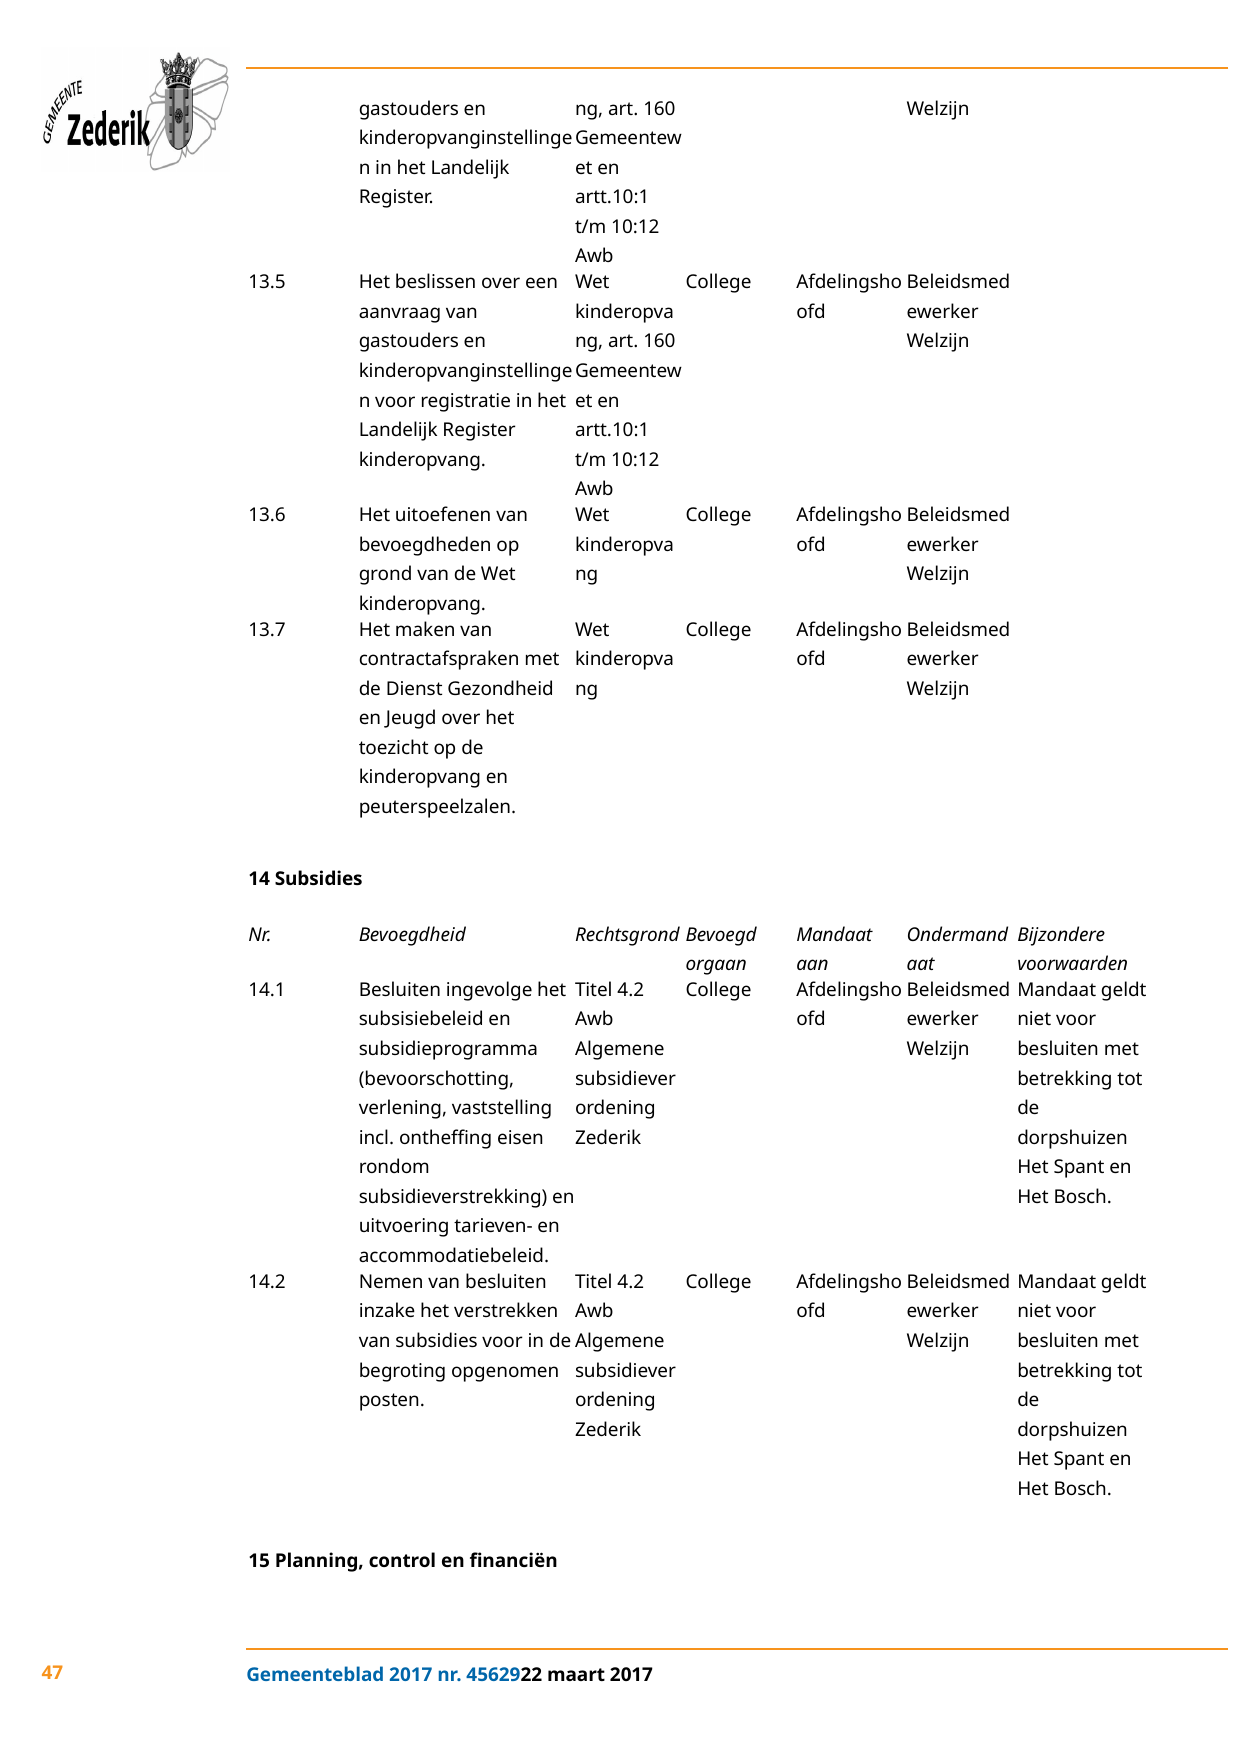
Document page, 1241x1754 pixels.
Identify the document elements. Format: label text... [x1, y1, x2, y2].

table_cell Beleidsmedewerker Welzijn [906, 976, 1017, 1268]
table_cell Het beslissen over een aanvraag van gastouders en kinderopvanginstellingen voor registratie in het Landelijk Register kinderopvang. [359, 269, 575, 501]
table_cell [248, 95, 358, 268]
table_cell Afdelingshoofd [796, 976, 906, 1268]
table_header Rechtsgrond [575, 921, 685, 976]
table_cell 14.1 [248, 976, 358, 1268]
table_cell Afdelingshoofd [796, 501, 906, 616]
table_cell 13.7 [248, 616, 358, 819]
table_cell ng, art. 160 Gemeentewet en artt.10:1 t/m 10:12 Awb [575, 95, 685, 268]
table_cell College [685, 269, 796, 501]
table_cell [796, 95, 906, 268]
table_cell [1017, 616, 1152, 819]
table_cell 14.2 [248, 1268, 358, 1501]
table_cell gastouders en kinderopvanginstellingen in het Landelijk Register. [359, 95, 575, 268]
table_cell Mandaat geldt niet voor besluiten met betrekking tot de dorpshuizen Het Spant en Het Bosch. [1017, 976, 1152, 1268]
table_cell Beleidsmedewerker Welzijn [906, 501, 1017, 616]
table_cell Beleidsmedewerker Welzijn [906, 1268, 1017, 1501]
table_cell 13.5 [248, 269, 358, 501]
table_cell Besluiten ingevolge het subsisiebeleid en subsidieprogramma (bevoorschotting, verlening, vaststelling incl. ontheffing eisen rondom subsidieverstrekking) en uitvoering tarieven- en accommodatiebeleid. [359, 976, 575, 1268]
table_header Mandaat aan [796, 921, 906, 976]
table_cell Welzijn [906, 95, 1017, 268]
table_header Nr. [248, 921, 358, 976]
table_cell Het maken van contractafspraken met de Dienst Gezondheid en Jeugd over het toezicht op de kinderopvang en peuterspeelzalen. [359, 616, 575, 819]
picture [41, 47, 231, 172]
table_header Ondermandaat [906, 921, 1017, 976]
text 15 Planning, control en financiën [248, 1547, 1152, 1573]
table_header Bevoegd orgaan [685, 921, 796, 976]
table_header Bevoegdheid [359, 921, 575, 976]
table_cell Afdelingshoofd [796, 1268, 906, 1501]
table_cell College [685, 976, 796, 1268]
table_cell Wet kinderopvang, art. 160 Gemeentewet en artt.10:1 t/m 10:12 Awb [575, 269, 685, 501]
table_cell College [685, 616, 796, 819]
text 14 Subsidies [248, 865, 1152, 891]
table_cell College [685, 1268, 796, 1501]
table_cell Wet kinderopvang [575, 501, 685, 616]
table_header Bijzondere voorwaarden [1017, 921, 1152, 976]
table_cell Titel 4.2 Awb Algemene subsidieverordening Zederik [575, 1268, 685, 1501]
table_cell 13.6 [248, 501, 358, 616]
table_cell [685, 95, 796, 268]
table_cell Mandaat geldt niet voor besluiten met betrekking tot de dorpshuizen Het Spant en Het Bosch. [1017, 1268, 1152, 1501]
table_cell College [685, 501, 796, 616]
table_cell [1017, 501, 1152, 616]
table_cell Titel 4.2 Awb Algemene subsidieverordening Zederik [575, 976, 685, 1268]
table_cell Afdelingshoofd [796, 616, 906, 819]
table_cell [1017, 95, 1152, 268]
table_cell Beleidsmedewerker Welzijn [906, 269, 1017, 501]
table_cell Afdelingshoofd [796, 269, 906, 501]
table_cell Nemen van besluiten inzake het verstrekken van subsidies voor in de begroting opgenomen posten. [359, 1268, 575, 1501]
table_cell Het uitoefenen van bevoegdheden op grond van de Wet kinderopvang. [359, 501, 575, 616]
table_cell Beleidsmedewerker Welzijn [906, 616, 1017, 819]
table_cell [1017, 269, 1152, 501]
table_cell Wet kinderopvang [575, 616, 685, 819]
